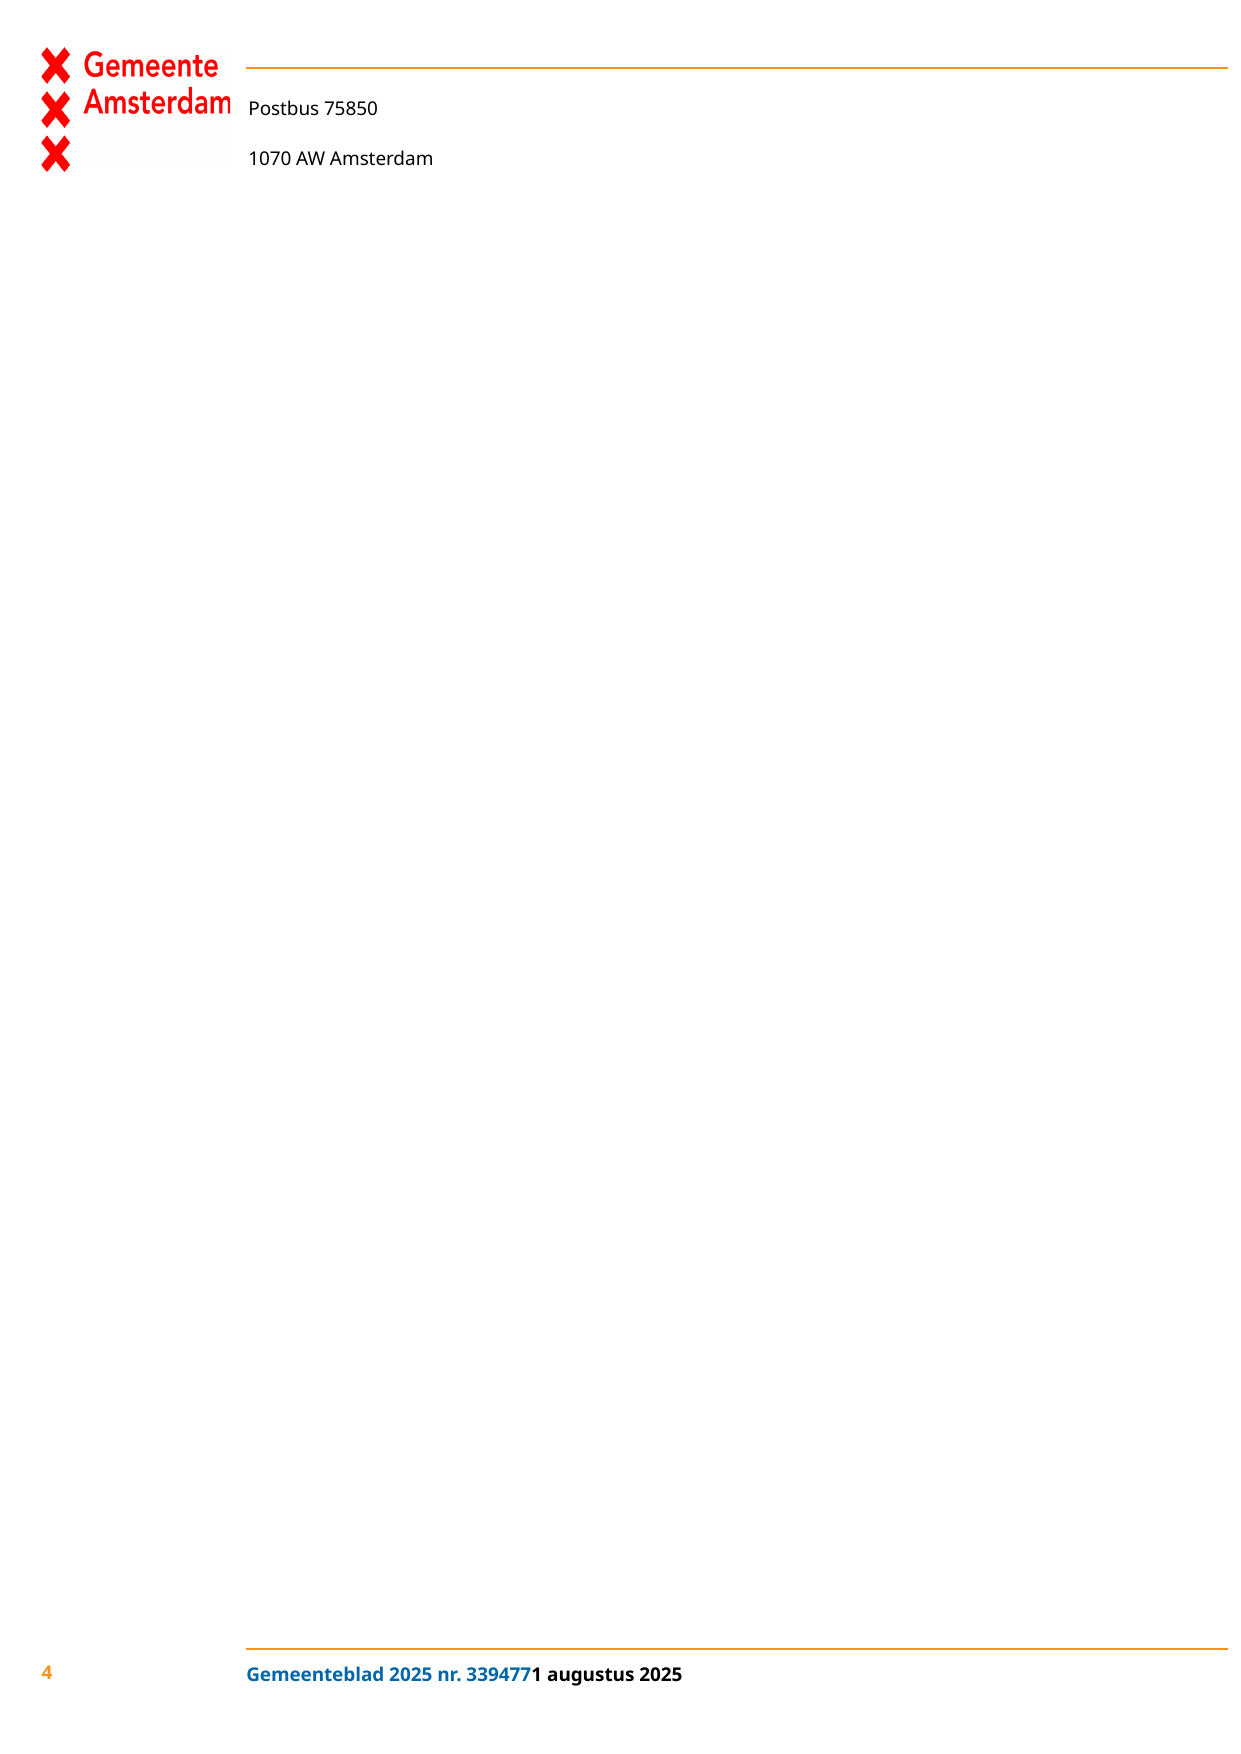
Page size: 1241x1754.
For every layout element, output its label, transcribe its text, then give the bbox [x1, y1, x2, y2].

picture [41, 47, 231, 172]
text Postbus 75850 [248, 95, 1152, 121]
text 1070 AW Amsterdam [248, 145, 1152, 171]
